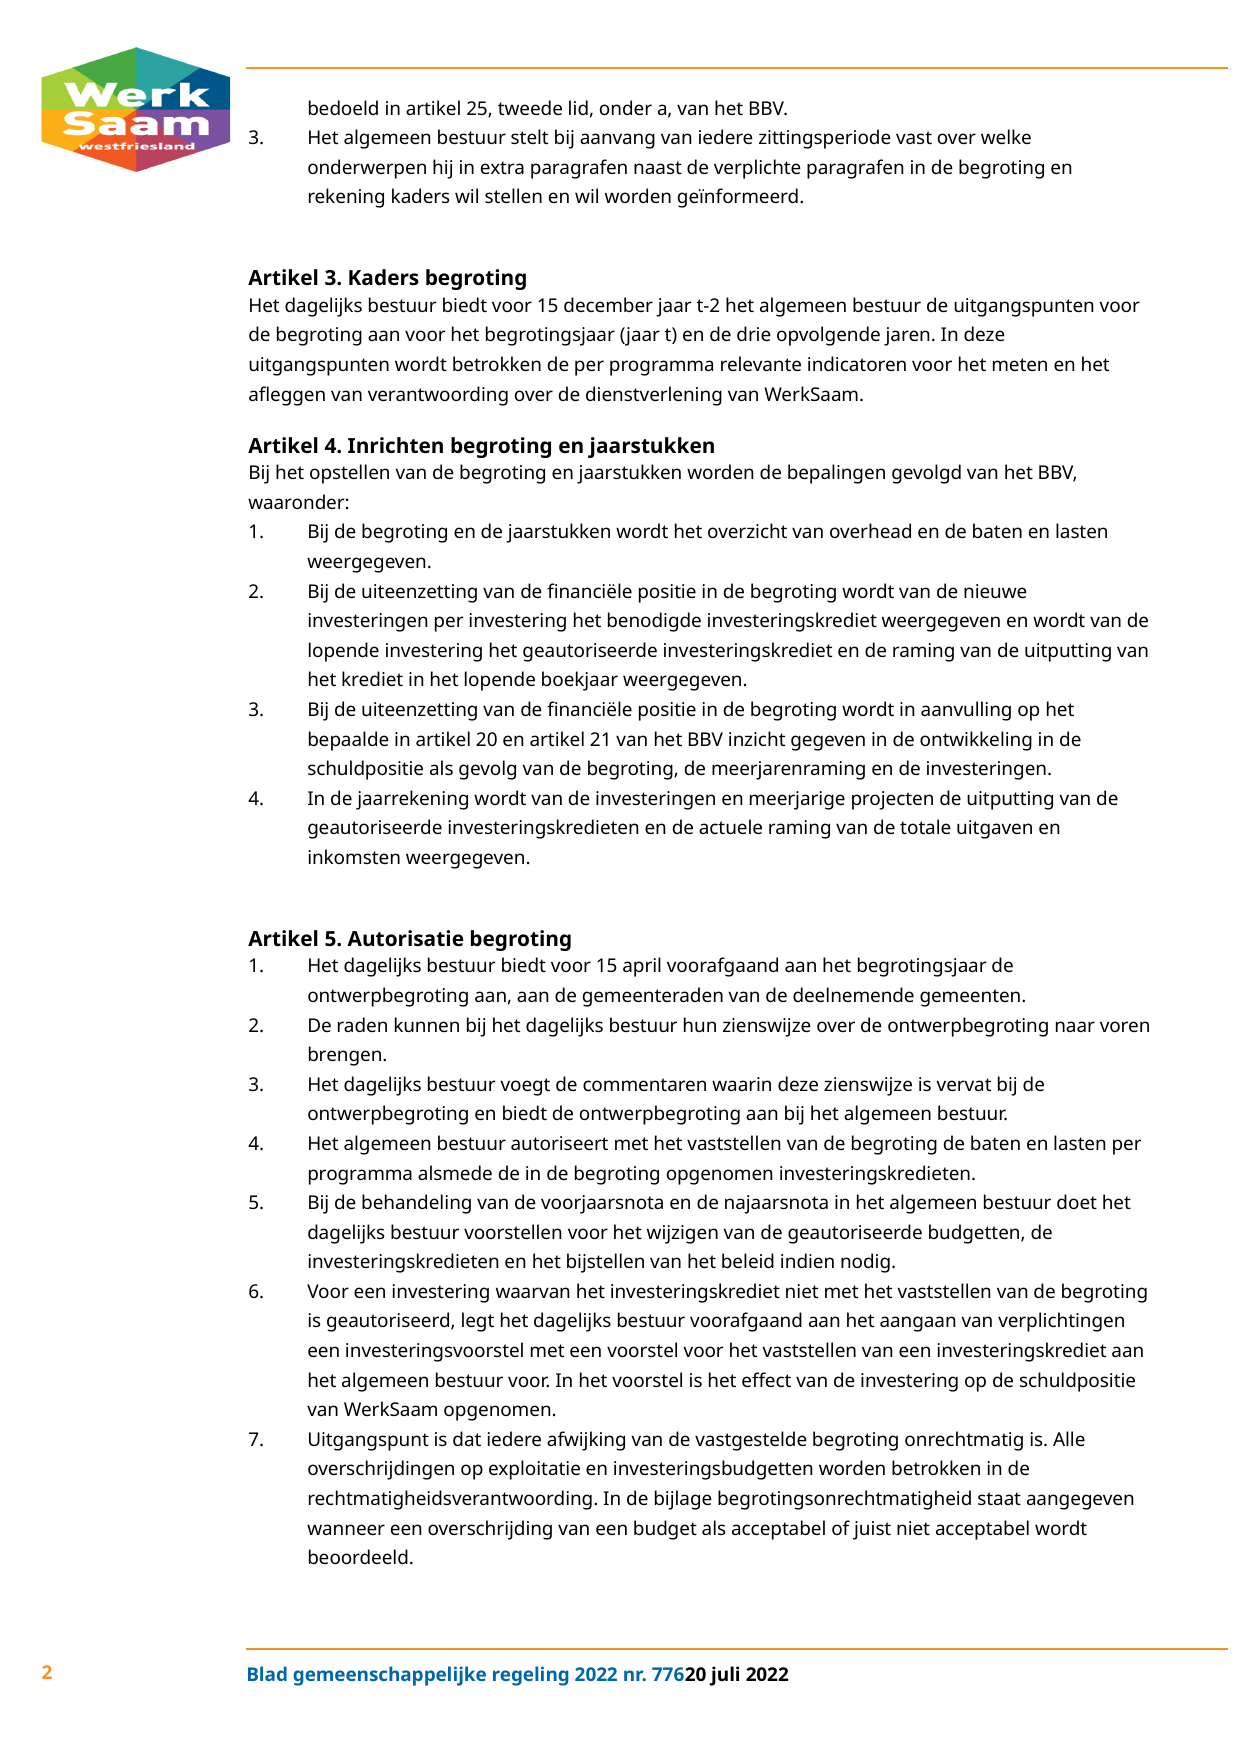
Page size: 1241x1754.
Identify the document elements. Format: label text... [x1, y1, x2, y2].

picture [41, 47, 231, 172]
text Artikel 4. Inrichten begroting en jaarstukken [248, 431, 1152, 459]
list Het dagelijks bestuur biedt voor 15 april voorafgaand aan het begrotingsjaar de ontwerpbegroting aan, aan de gemeenteraden van de deelnemende gemeenten. [248, 953, 1152, 1008]
text Artikel 3. Kaders begroting [248, 263, 1152, 292]
list Bij de begroting en de jaarstukken wordt het overzicht van overhead en de baten en lasten weergegeven. [248, 519, 1152, 574]
list Het dagelijks bestuur voegt de commentaren waarin deze zienswijze is vervat bij de ontwerpbegroting en biedt de ontwerpbegroting aan bij het algemeen bestuur. [248, 1071, 1152, 1126]
list Het algemeen bestuur stelt bij aanvang van iedere zittingsperiode vast over welke onderwerpen hij in extra paragrafen naast de verplichte paragrafen in de begroting en rekening kaders wil stellen en wil worden geïnformeerd. [248, 124, 1152, 209]
list Uitgangspunt is dat iedere afwijking van de vastgestelde begroting onrechtmatig is. Alle overschrijdingen op exploitatie en investeringsbudgetten worden betrokken in de rechtmatigheidsverantwoording. In de bijlage begrotingsonrechtmatigheid staat aangegeven wanneer een overschrijding van een budget als acceptabel of juist niet acceptabel wordt beoordeeld. [248, 1426, 1152, 1570]
list De raden kunnen bij het dagelijks bestuur hun zienswijze over de ontwerpbegroting naar voren brengen. [248, 1012, 1152, 1067]
list Bij de uiteenzetting van de financiële positie in de begroting wordt in aanvulling op het bepaalde in artikel 20 en artikel 21 van het BBV inzicht gegeven in de ontwikkeling in de schuldpositie als gevolg van de begroting, de meerjarenraming en de investeringen. [248, 696, 1152, 781]
list Bij de uiteenzetting van de financiële positie in de begroting wordt van de nieuwe investeringen per investering het benodigde investeringskrediet weergegeven en wordt van de lopende investering het geautoriseerde investeringskrediet en de raming van de uitputting van het krediet in het lopende boekjaar weergegeven. [248, 578, 1152, 692]
text Bij het opstellen van de begroting en jaarstukken worden de bepalingen gevolgd van het BBV, waaronder: [248, 459, 1152, 515]
text Het dagelijks bestuur biedt voor 15 december jaar t-2 het algemeen bestuur de uitgangspunten voor de begroting aan voor het begrotingsjaar (jaar t) en de drie opvolgende jaren. In deze uitgangspunten wordt betrokken de per programma relevante indicatoren voor het meten en het afleggen van verantwoording over de dienstverlening van WerkSaam. [248, 292, 1152, 406]
list Voor een investering waarvan het investeringskrediet niet met het vaststellen van de begroting is geautoriseerd, legt het dagelijks bestuur voorafgaand aan het aangaan van verplichtingen een investeringsvoorstel met een voorstel voor het vaststellen van een investeringskrediet aan het algemeen bestuur voor. In het voorstel is het effect van de investering op de schuldpositie van WerkSaam opgenomen. [248, 1278, 1152, 1422]
list In de jaarrekening wordt van de investeringen en meerjarige projecten de uitputting van de geautoriseerde investeringskredieten en de actuele raming van de totale uitgaven en inkomsten weergegeven. [248, 785, 1152, 870]
list bedoeld in artikel 25, tweede lid, onder a, van het BBV. [248, 95, 1152, 121]
list Bij de behandeling van de voorjaarsnota en de najaarsnota in het algemeen bestuur doet het dagelijks bestuur voorstellen voor het wijzigen van de geautoriseerde budgetten, de investeringskredieten en het bijstellen van het beleid indien nodig. [248, 1189, 1152, 1274]
text Artikel 5. Autorisatie begroting [248, 924, 1152, 953]
list Het algemeen bestuur autoriseert met het vaststellen van de begroting de baten en lasten per programma alsmede de in de begroting opgenomen investeringskredieten. [248, 1130, 1152, 1185]
